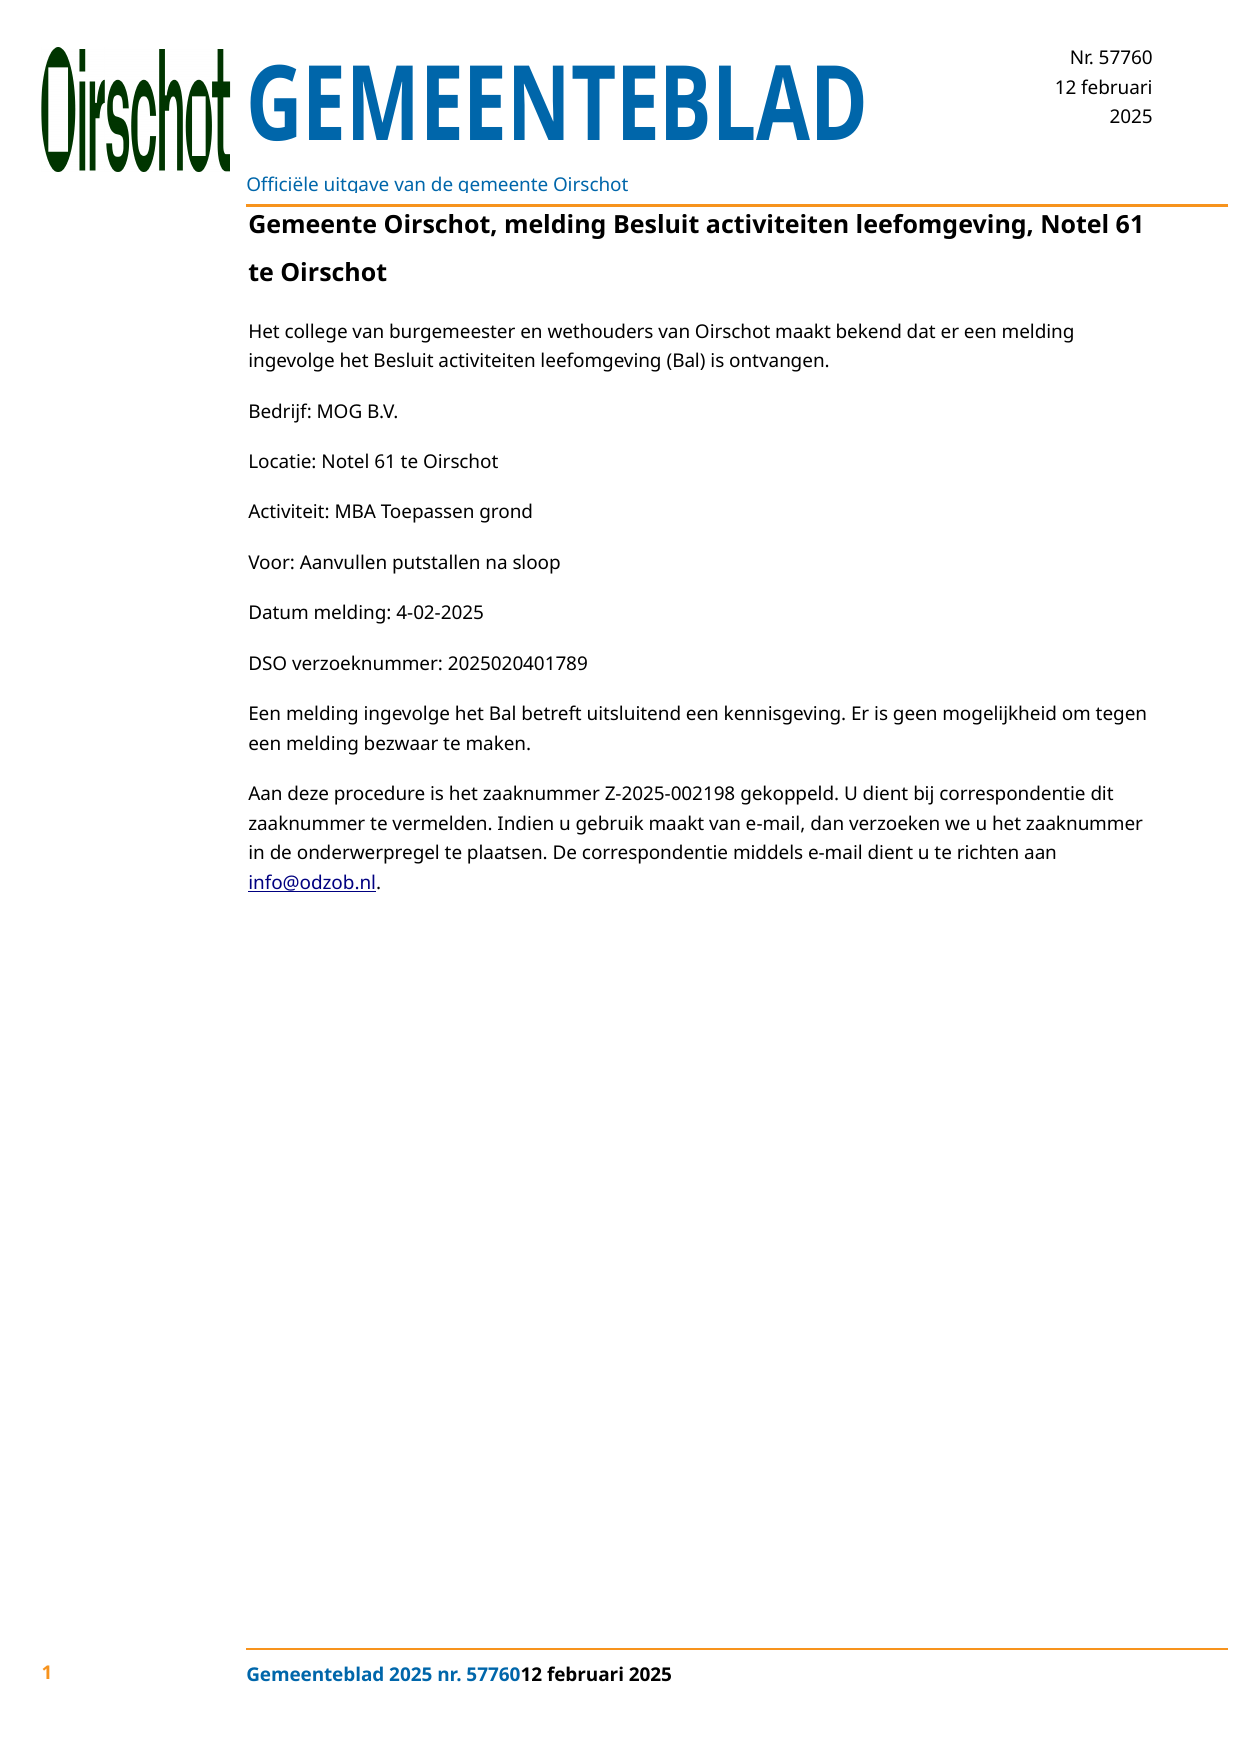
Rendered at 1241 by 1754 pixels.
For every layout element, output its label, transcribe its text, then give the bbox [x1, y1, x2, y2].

text Het college van burgemeester en wethouders van Oirschot maakt bekend dat er een melding ingevolge het Besluit activiteiten leefomgeving (Bal) is ontvangen. [248, 318, 1152, 373]
text Een melding ingevolge het Bal betreft uitsluitend een kennisgeving. Er is geen mogelijkheid om tegen een melding bezwaar te maken. [248, 700, 1152, 756]
text Activiteit: MBA Toepassen grond [248, 499, 1152, 524]
text Gemeente Oirschot, melding Besluit activiteiten leefomgeving, Notel 61 te Oirschot [248, 207, 1152, 288]
text Locatie: Notel 61 te Oirschot [248, 448, 1152, 474]
text Datum melding: 4-02-2025 [248, 599, 1152, 625]
text Bedrijf: MOG B.V. [248, 398, 1152, 424]
text DSO verzoeknummer: 2025020401789 [248, 650, 1152, 676]
picture [41, 47, 231, 172]
text Voor: Aanvullen putstallen na sloop [248, 549, 1152, 575]
text Aan deze procedure is het zaaknummer Z-2025-002198 gekoppeld. U dient bij correspondentie dit zaaknummer te vermelden. Indien u gebruik maakt van e-mail, dan verzoeken we u het zaaknummer in de onderwerpregel te plaatsen. De correspondentie middels e-mail dient u te richten aan info@odzob.nl. [248, 780, 1152, 895]
